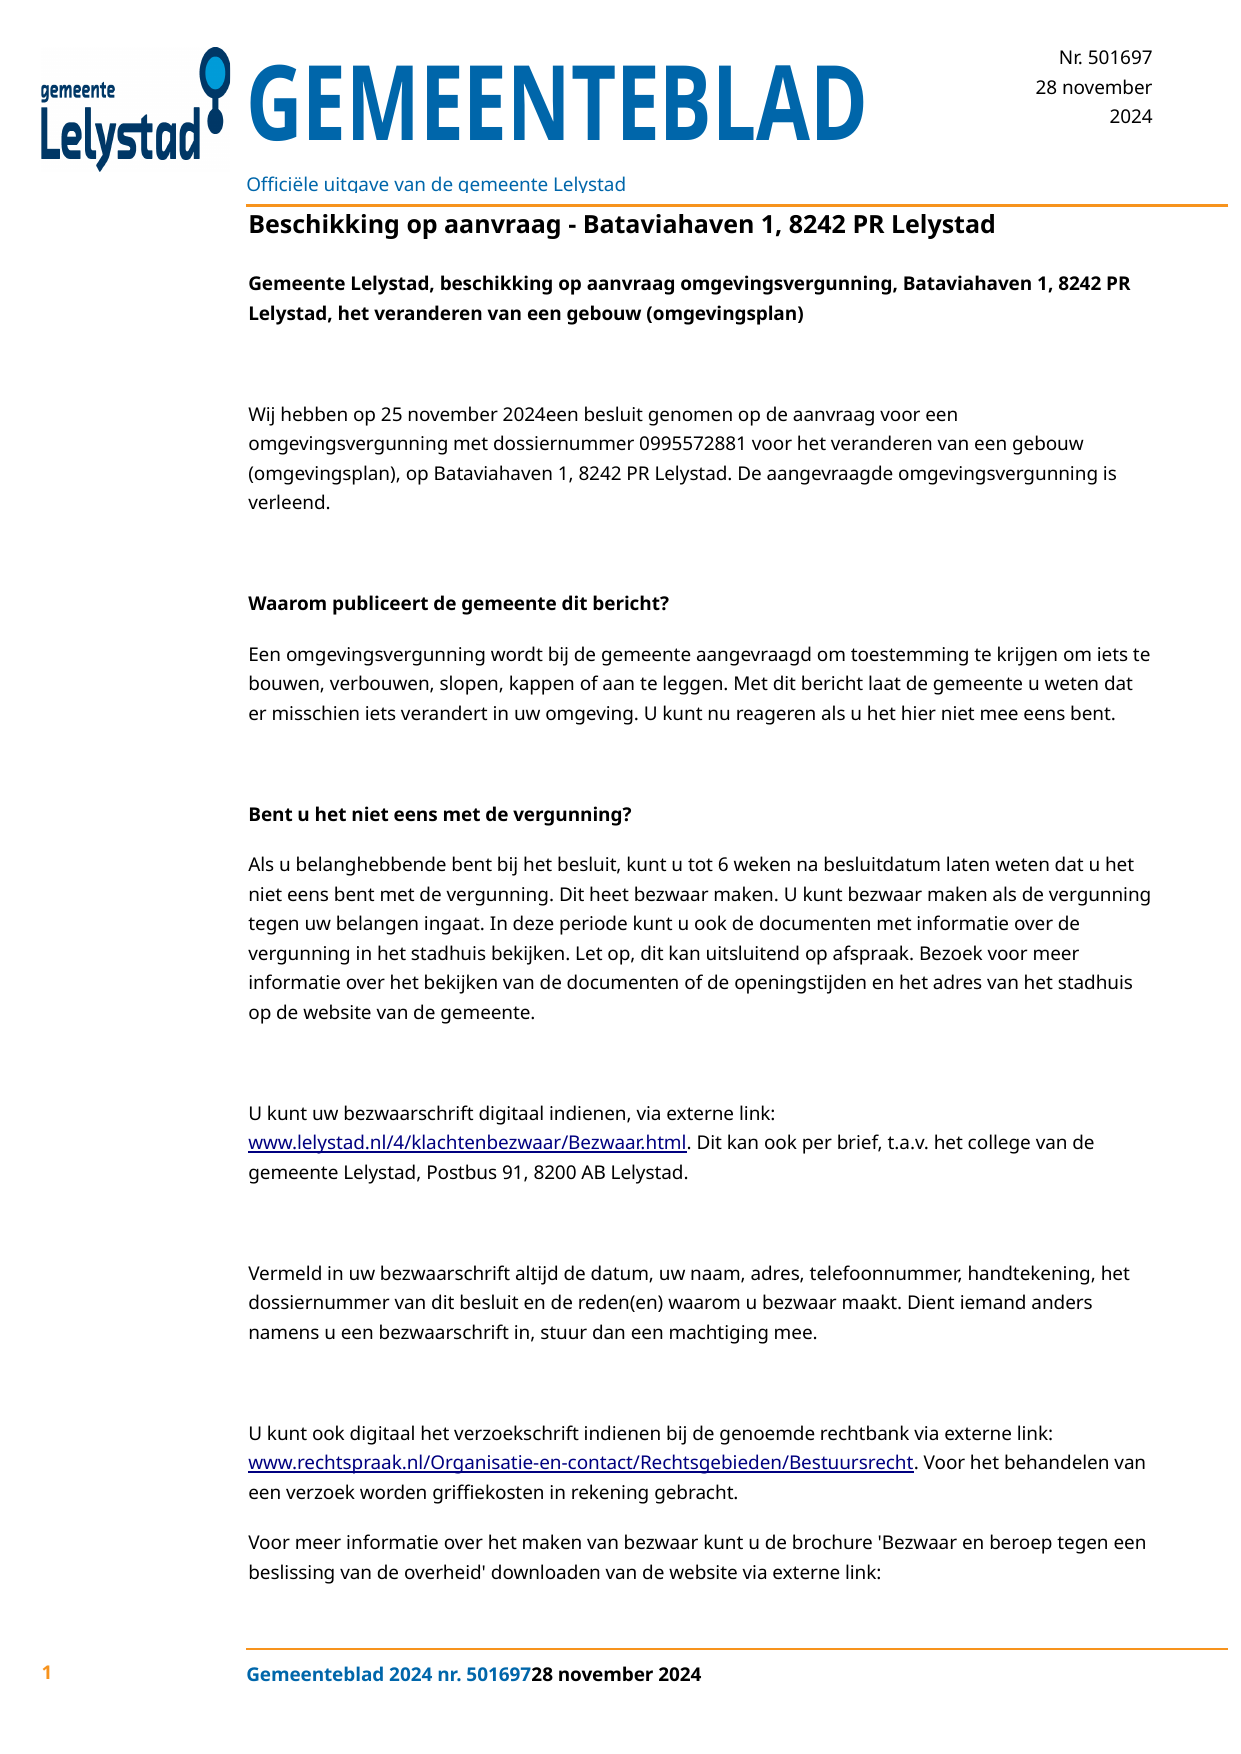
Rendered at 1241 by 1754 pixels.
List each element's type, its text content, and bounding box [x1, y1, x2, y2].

text Een omgevingsvergunning wordt bij de gemeente aangevraagd om toestemming te krijgen om iets te bouwen, verbouwen, slopen, kappen of aan te leggen. Met dit bericht laat de gemeente u weten dat er misschien iets verandert in uw omgeving. U kunt nu reageren als u het hier niet mee eens bent. [248, 641, 1152, 726]
text U kunt ook digitaal het verzoekschrift indienen bij de genoemde rechtbank via externe link: www.rechtspraak.nl/Organisatie-en-contact/Rechtsgebieden/Bestuursrecht. Voor het behandelen van een verzoek worden griffiekosten in rekening gebracht. [248, 1420, 1152, 1505]
text Als u belanghebbende bent bij het besluit, kunt u tot 6 weken na besluitdatum laten weten dat u het niet eens bent met de vergunning. Dit heet bezwaar maken. U kunt bezwaar maken als de vergunning tegen uw belangen ingaat. In deze periode kunt u ook de documenten met informatie over de vergunning in het stadhuis bekijken. Let op, dit kan uitsluitend op afspraak. Bezoek voor meer informatie over het bekijken van de documenten of de openingstijden en het adres van het stadhuis op de website van de gemeente. [248, 851, 1152, 1025]
text Beschikking op aanvraag - Bataviahaven 1, 8242 PR Lelystad [248, 207, 1152, 241]
text U kunt uw bezwaarschrift digitaal indienen, via externe link: www.lelystad.nl/4/klachtenbezwaar/Bezwaar.html. Dit kan ook per brief, t.a.v. het college van de gemeente Lelystad, Postbus 91, 8200 AB Lelystad. [248, 1100, 1152, 1185]
text Vermeld in uw bezwaarschrift altijd de datum, uw naam, adres, telefoonnummer, handtekening, het dossiernummer van dit besluit en de reden(en) waarom u bezwaar maakt. Dient iemand anders namens u een bezwaarschrift in, stuur dan een machtiging mee. [248, 1260, 1152, 1345]
text Bent u het niet eens met de vergunning? [248, 801, 1152, 826]
text Gemeente Lelystad, beschikking op aanvraag omgevingsvergunning, Bataviahaven 1, 8242 PR Lelystad, het veranderen van een gebouw (omgevingsplan) [248, 270, 1152, 326]
text Voor meer informatie over het maken van bezwaar kunt u de brochure 'Bezwaar en beroep tegen een beslissing van de overheid' downloaden van de website via externe link: [248, 1529, 1152, 1585]
text Wij hebben op 25 november 2024een besluit genomen op de aanvraag voor een omgevingsvergunning met dossiernummer 0995572881 voor het veranderen van een gebouw (omgevingsplan), op Bataviahaven 1, 8242 PR Lelystad. De aangevraagde omgevingsvergunning is verleend. [248, 401, 1152, 515]
text Waarom publiceert de gemeente dit bericht? [248, 590, 1152, 616]
picture [41, 47, 231, 172]
